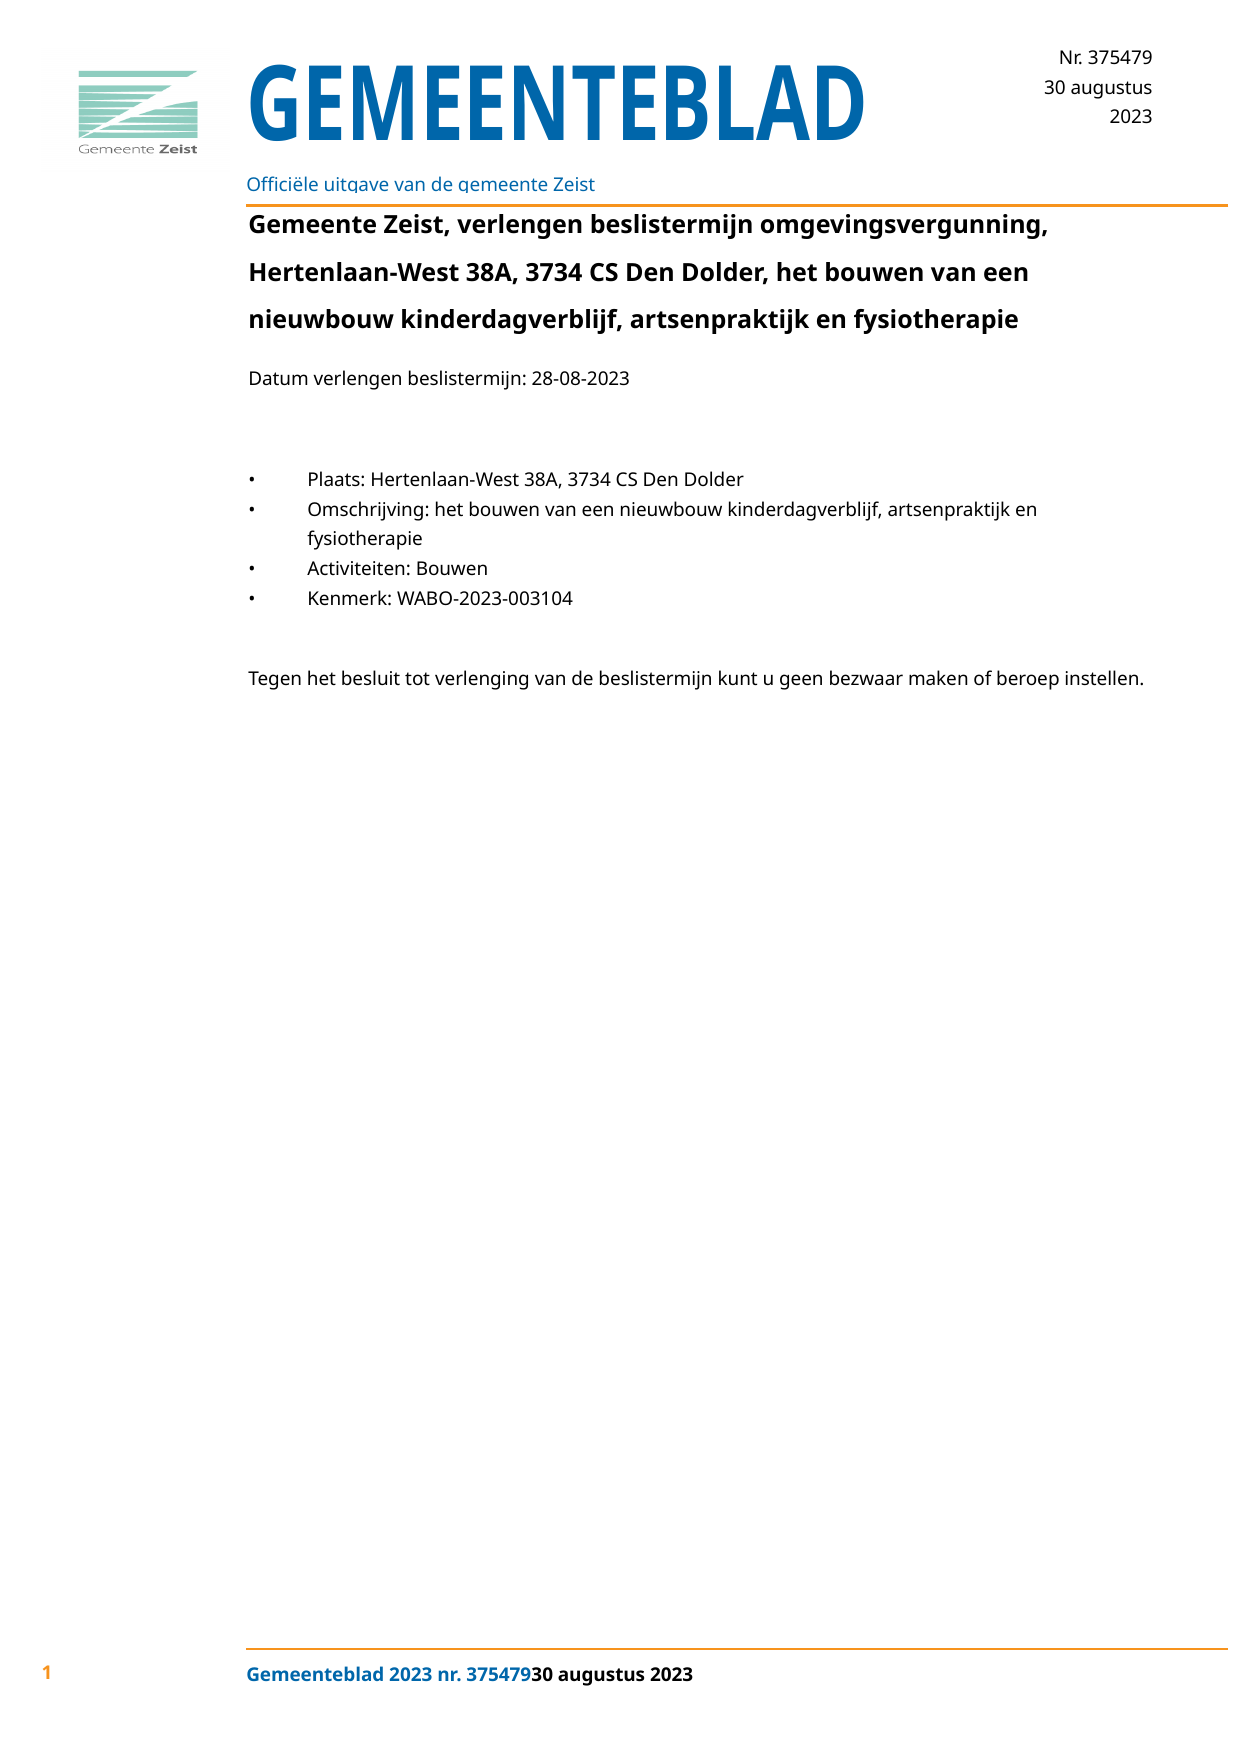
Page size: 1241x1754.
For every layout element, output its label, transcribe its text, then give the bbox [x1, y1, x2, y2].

text Gemeente Zeist, verlengen beslistermijn omgevingsvergunning, Hertenlaan-West 38A, 3734 CS Den Dolder, het bouwen van een nieuwbouw kinderdagverblijf, artsenpraktijk en fysiotherapie [248, 207, 1152, 336]
list Plaats: Hertenlaan-West 38A, 3734 CS Den Dolder [248, 466, 1152, 492]
list Kenmerk: WABO-2023-003104 [248, 585, 1152, 610]
text Datum verlengen beslistermijn: 28-08-2023 [248, 366, 1152, 391]
list Omschrijving: het bouwen van een nieuwbouw kinderdagverblijf, artsenpraktijk en fysiotherapie [248, 496, 1152, 551]
list Activiteiten: Bouwen [248, 555, 1152, 581]
picture [41, 47, 231, 172]
text Tegen het besluit tot verlenging van de beslistermijn kunt u geen bezwaar maken of beroep instellen. [248, 665, 1152, 690]
